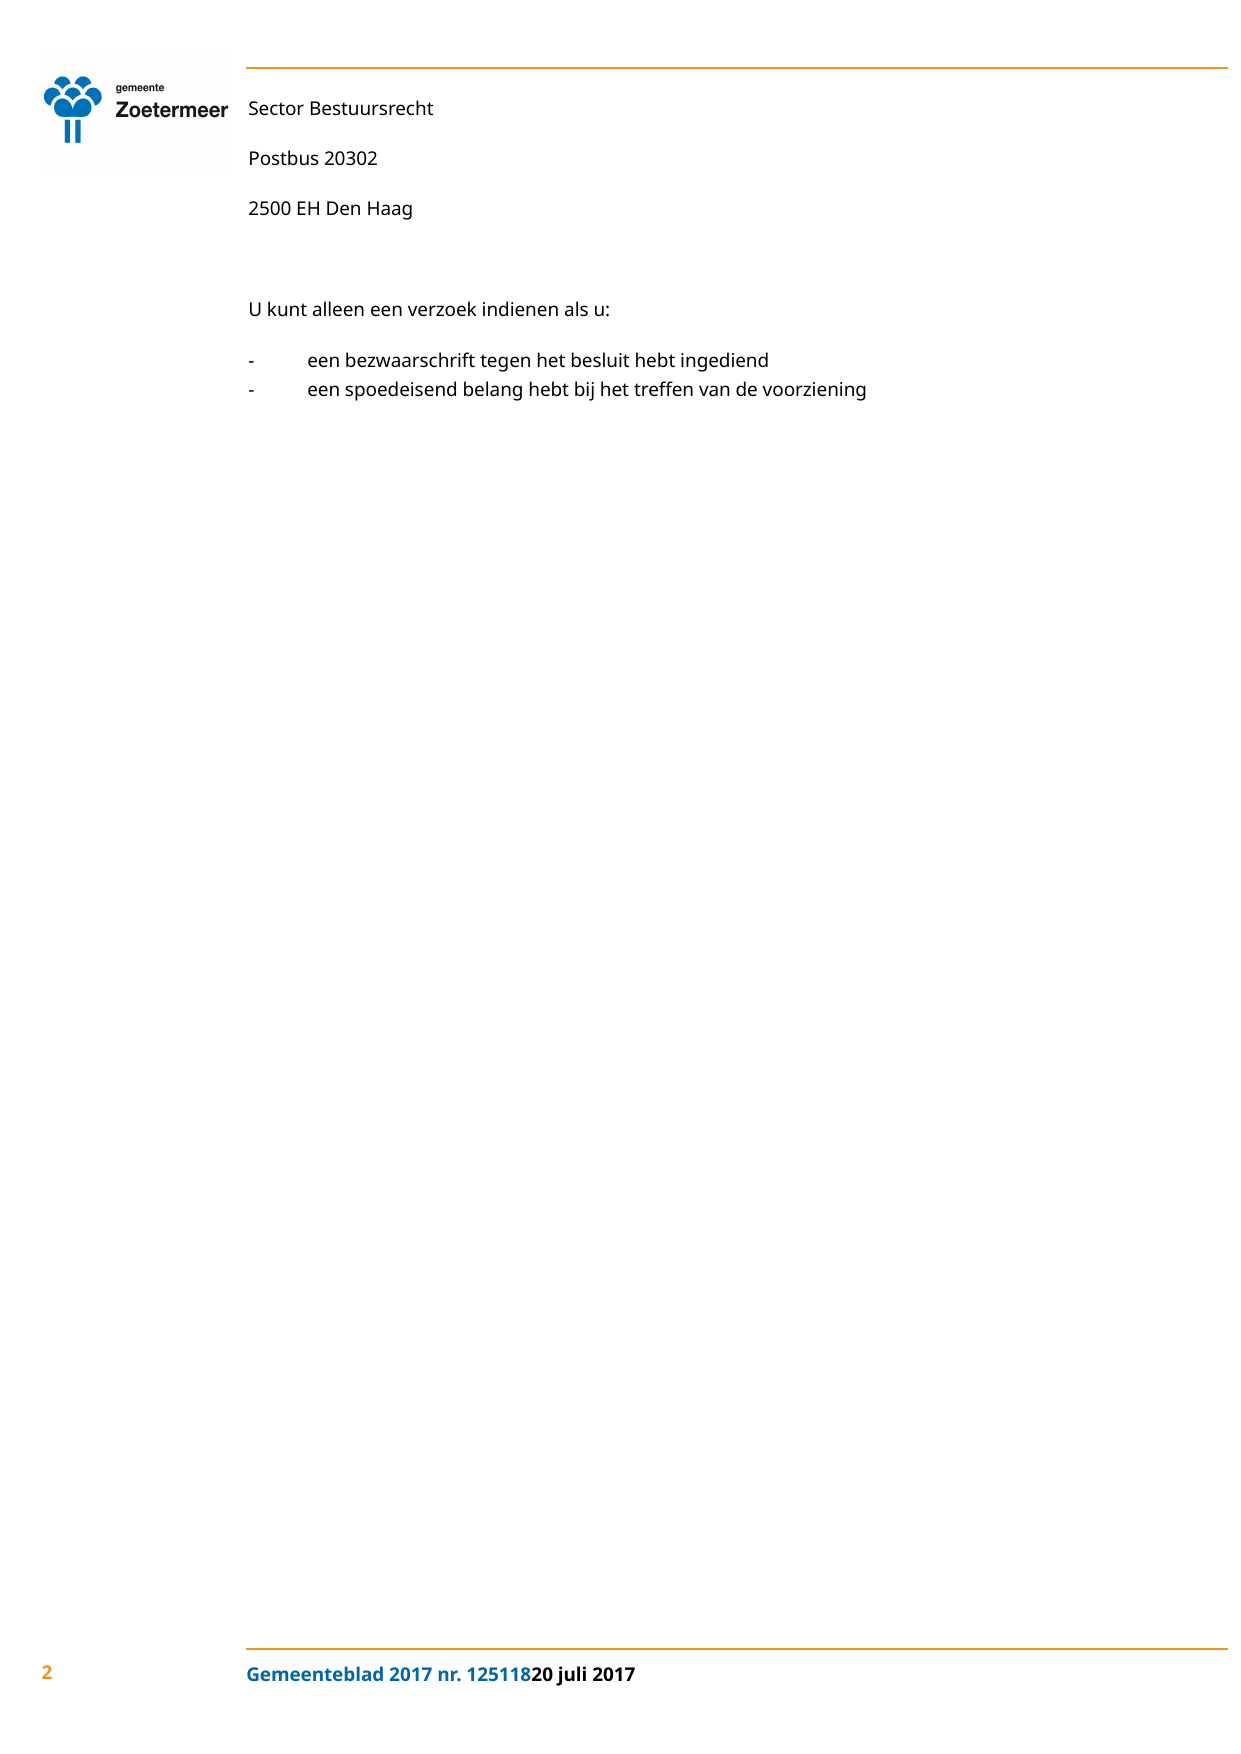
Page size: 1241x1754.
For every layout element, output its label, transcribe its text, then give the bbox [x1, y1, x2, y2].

picture [41, 47, 231, 172]
text Postbus 20302 [248, 145, 1152, 171]
list een bezwaarschrift tegen het besluit hebt ingediend [248, 347, 1152, 373]
text U kunt alleen een verzoek indienen als u: [248, 296, 1152, 322]
text Sector Bestuursrecht [248, 95, 1152, 121]
text 2500 EH Den Haag [248, 196, 1152, 221]
list een spoedeisend belang hebt bij het treffen van de voorziening [248, 376, 1152, 402]
